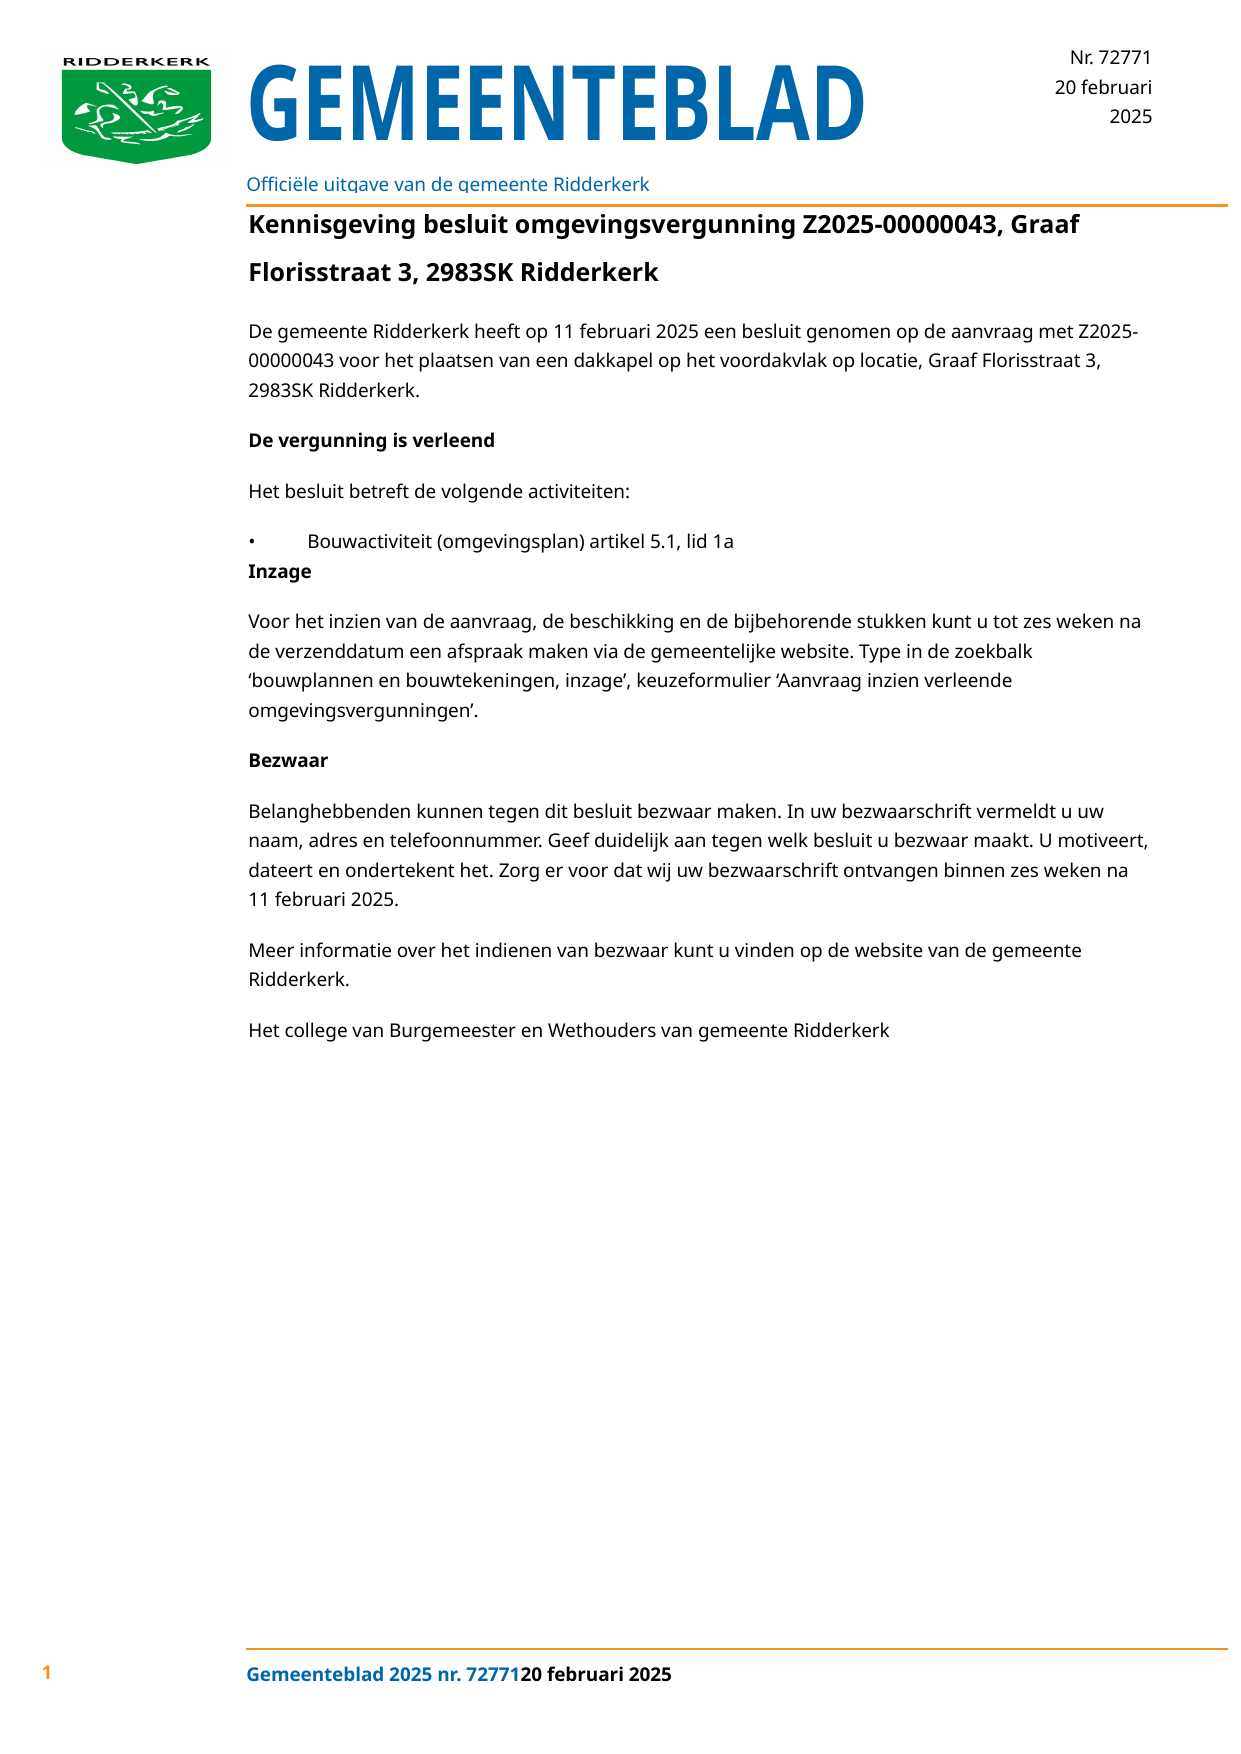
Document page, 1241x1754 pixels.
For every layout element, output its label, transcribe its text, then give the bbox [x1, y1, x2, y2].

text Het besluit betreft de volgende activiteiten: [248, 478, 1152, 504]
text Meer informatie over het indienen van bezwaar kunt u vinden op de website van de gemeente Ridderkerk. [248, 937, 1152, 992]
text Het college van Burgemeester en Wethouders van gemeente Ridderkerk [248, 1017, 1152, 1043]
text Bezwaar [248, 747, 1152, 773]
text Voor het inzien van de aanvraag, de beschikking en de bijbehorende stukken kunt u tot zes weken na de verzenddatum een afspraak maken via de gemeentelijke website. Type in de zoekbalk ‘bouwplannen en bouwtekeningen, inzage’, keuzeformulier ‘Aanvraag inzien verleende omgevingsvergunningen’. [248, 608, 1152, 723]
text Inzage [248, 558, 1152, 584]
list Bouwactiviteit (omgevingsplan) artikel 5.1, lid 1a [248, 528, 1152, 554]
text De gemeente Ridderkerk heeft op 11 februari 2025 een besluit genomen op de aanvraag met Z2025-00000043 voor het plaatsen van een dakkapel op het voordakvlak op locatie, Graaf Florisstraat 3, 2983SK Ridderkerk. [248, 318, 1152, 403]
text Belanghebbenden kunnen tegen dit besluit bezwaar maken. In uw bezwaarschrift vermeldt u uw naam, adres en telefoonnummer. Geef duidelijk aan tegen welk besluit u bezwaar maakt. U motiveert, dateert en ondertekent het. Zorg er voor dat wij uw bezwaarschrift ontvangen binnen zes weken na 11 februari 2025. [248, 798, 1152, 912]
text Kennisgeving besluit omgevingsvergunning Z2025-00000043, Graaf Florisstraat 3, 2983SK Ridderkerk [248, 207, 1152, 288]
text De vergunning is verleend [248, 427, 1152, 453]
picture [41, 47, 231, 172]
